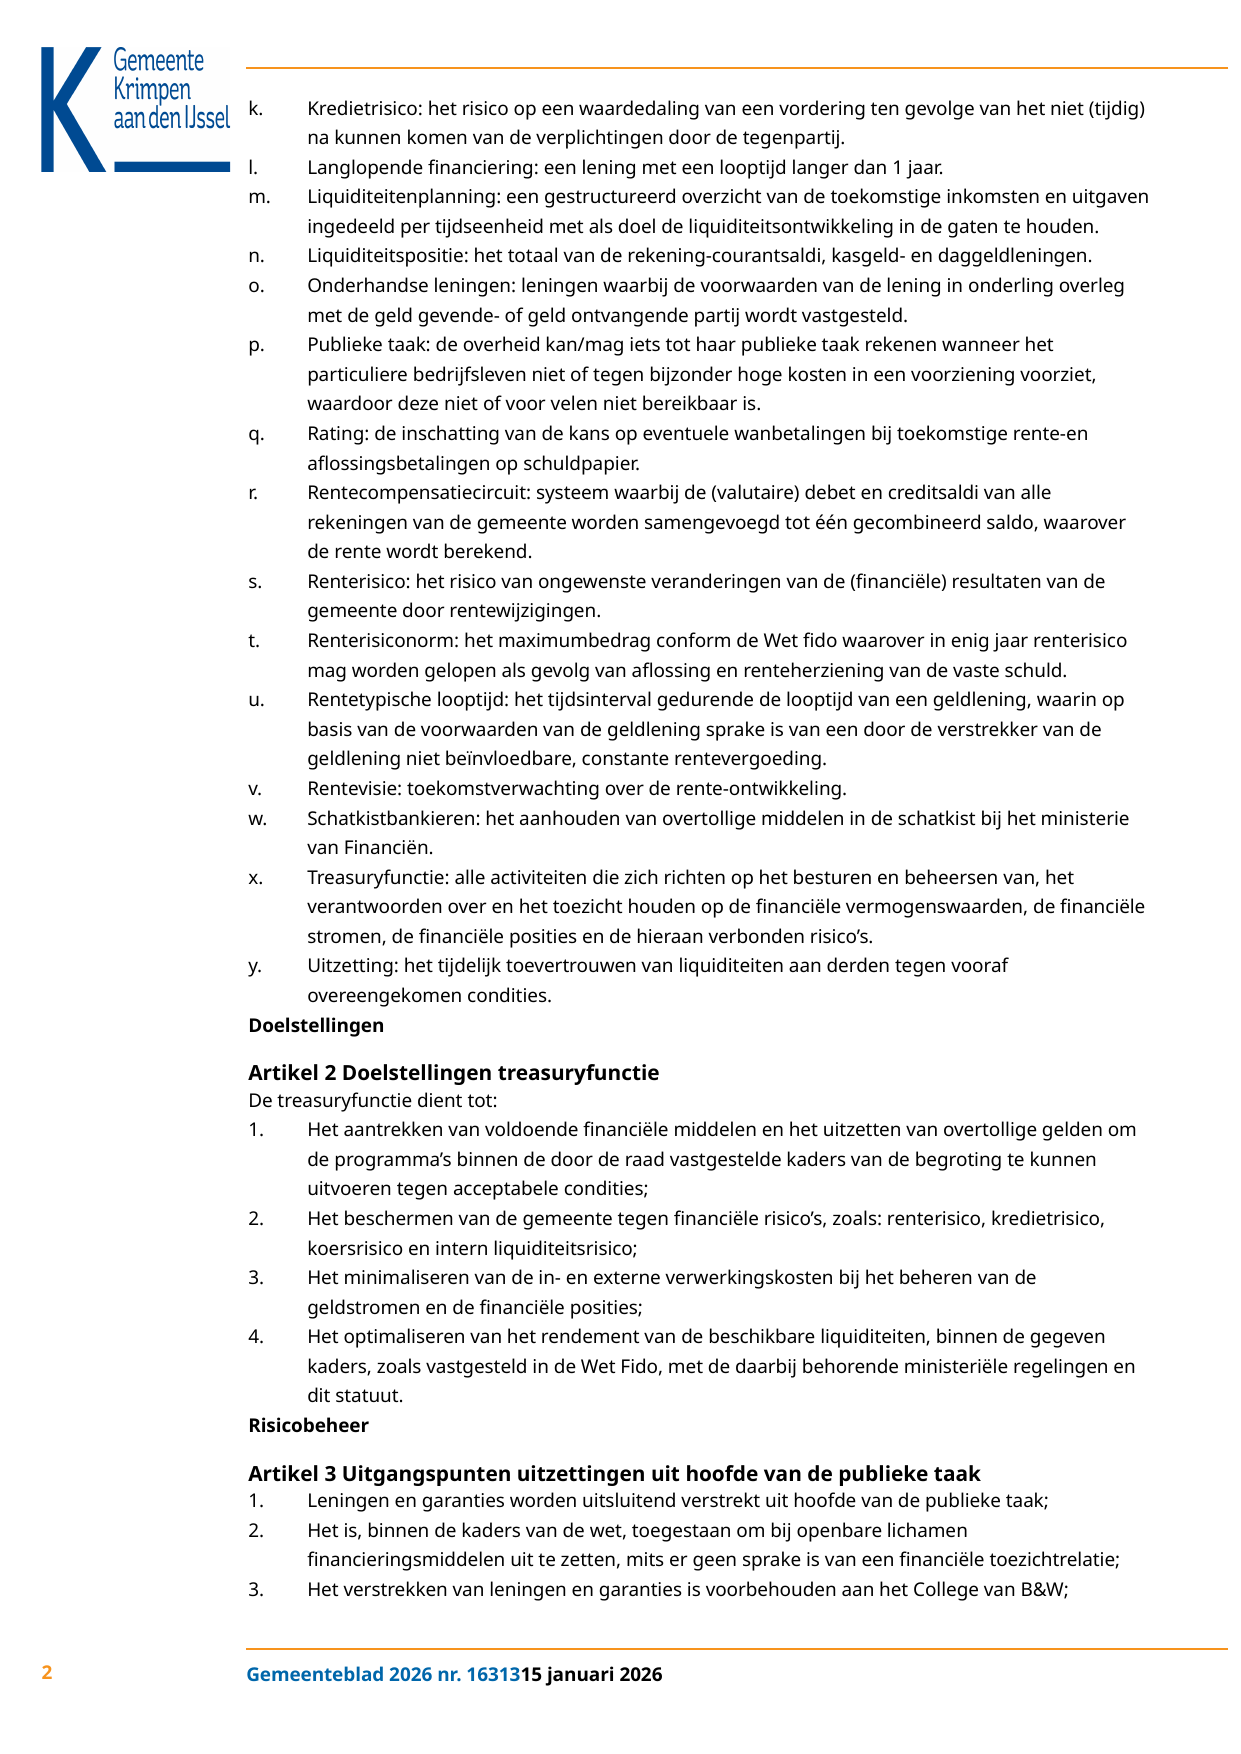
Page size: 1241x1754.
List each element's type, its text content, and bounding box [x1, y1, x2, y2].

text De treasuryfunctie dient tot: [248, 1087, 1152, 1113]
list Uitzetting: het tijdelijk toevertrouwen van liquiditeiten aan derden tegen vooraf overeengekomen condities. [248, 953, 1152, 1008]
list Liquiditeitenplanning: een gestructureerd overzicht van de toekomstige inkomsten en uitgaven ingedeeld per tijdseenheid met als doel de liquiditeitsontwikkeling in de gaten te houden. [248, 183, 1152, 239]
list Rentevisie: toekomstverwachting over de rente-ontwikkeling. [248, 775, 1152, 801]
list Treasuryfunctie: alle activiteiten die zich richten op het besturen en beheersen van, het verantwoorden over en het toezicht houden op de financiële vermogenswaarden, de financiële stromen, de financiële posities en de hieraan verbonden risico’s. [248, 864, 1152, 949]
text Risicobeheer [248, 1412, 1152, 1438]
picture [41, 47, 231, 172]
list Renterisiconorm: het maximumbedrag conform de Wet fido waarover in enig jaar renterisico mag worden gelopen als gevolg van aflossing en renteherziening van de vaste schuld. [248, 627, 1152, 683]
text Artikel 2 Doelstellingen treasuryfunctie [248, 1058, 1152, 1087]
list Rentecompensatiecircuit: systeem waarbij de (valutaire) debet en creditsaldi van alle rekeningen van de gemeente worden samengevoegd tot één gecombineerd saldo, waarover de rente wordt berekend. [248, 479, 1152, 564]
list Het optimaliseren van het rendement van de beschikbare liquiditeiten, binnen de gegeven kaders, zoals vastgesteld in de Wet Fido, met de daarbij behorende ministeriële regelingen en dit statuut. [248, 1323, 1152, 1408]
list Rentetypische looptijd: het tijdsinterval gedurende de looptijd van een geldlening, waarin op basis van de voorwaarden van de geldlening sprake is van een door de verstrekker van de geldlening niet beïnvloedbare, constante rentevergoeding. [248, 686, 1152, 771]
list Renterisico: het risico van ongewenste veranderingen van de (financiële) resultaten van de gemeente door rentewijzigingen. [248, 568, 1152, 623]
list Langlopende financiering: een lening met een looptijd langer dan 1 jaar. [248, 154, 1152, 180]
list Het beschermen van de gemeente tegen financiële risico’s, zoals: renterisico, kredietrisico, koersrisico en intern liquiditeitsrisico; [248, 1205, 1152, 1261]
text Doelstellingen [248, 1012, 1152, 1038]
list Schatkistbankieren: het aanhouden van overtollige middelen in de schatkist bij het ministerie van Financiën. [248, 805, 1152, 860]
list Het verstrekken van leningen en garanties is voorbehouden aan het College van B&W; [248, 1576, 1152, 1602]
list Leningen en garanties worden uitsluitend verstrekt uit hoofde van de publieke taak; [248, 1487, 1152, 1513]
list Het minimaliseren van de in- en externe verwerkingskosten bij het beheren van de geldstromen en de financiële posities; [248, 1264, 1152, 1320]
list Het aantrekken van voldoende financiële middelen en het uitzetten van overtollige gelden om de programma’s binnen de door de raad vastgestelde kaders van de begroting te kunnen uitvoeren tegen acceptabele condities; [248, 1116, 1152, 1201]
list Rating: de inschatting van de kans op eventuele wanbetalingen bij toekomstige rente-en aflossingsbetalingen op schuldpapier. [248, 420, 1152, 476]
list Kredietrisico: het risico op een waardedaling van een vordering ten gevolge van het niet (tijdig) na kunnen komen van de verplichtingen door de tegenpartij. [248, 95, 1152, 150]
list Liquiditeitspositie: het totaal van de rekening-courantsaldi, kasgeld- en daggeldleningen. [248, 243, 1152, 268]
text Artikel 3 Uitgangspunten uitzettingen uit hoofde van de publieke taak [248, 1459, 1152, 1487]
list Publieke taak: de overheid kan/mag iets tot haar publieke taak rekenen wanneer het particuliere bedrijfsleven niet of tegen bijzonder hoge kosten in een voorziening voorziet, waardoor deze niet of voor velen niet bereikbaar is. [248, 331, 1152, 416]
list Onderhandse leningen: leningen waarbij de voorwaarden van de lening in onderling overleg met de geld gevende- of geld ontvangende partij wordt vastgesteld. [248, 272, 1152, 328]
list Het is, binnen de kaders van de wet, toegestaan om bij openbare lichamen financieringsmiddelen uit te zetten, mits er geen sprake is van een financiële toezichtrelatie; [248, 1517, 1152, 1572]
